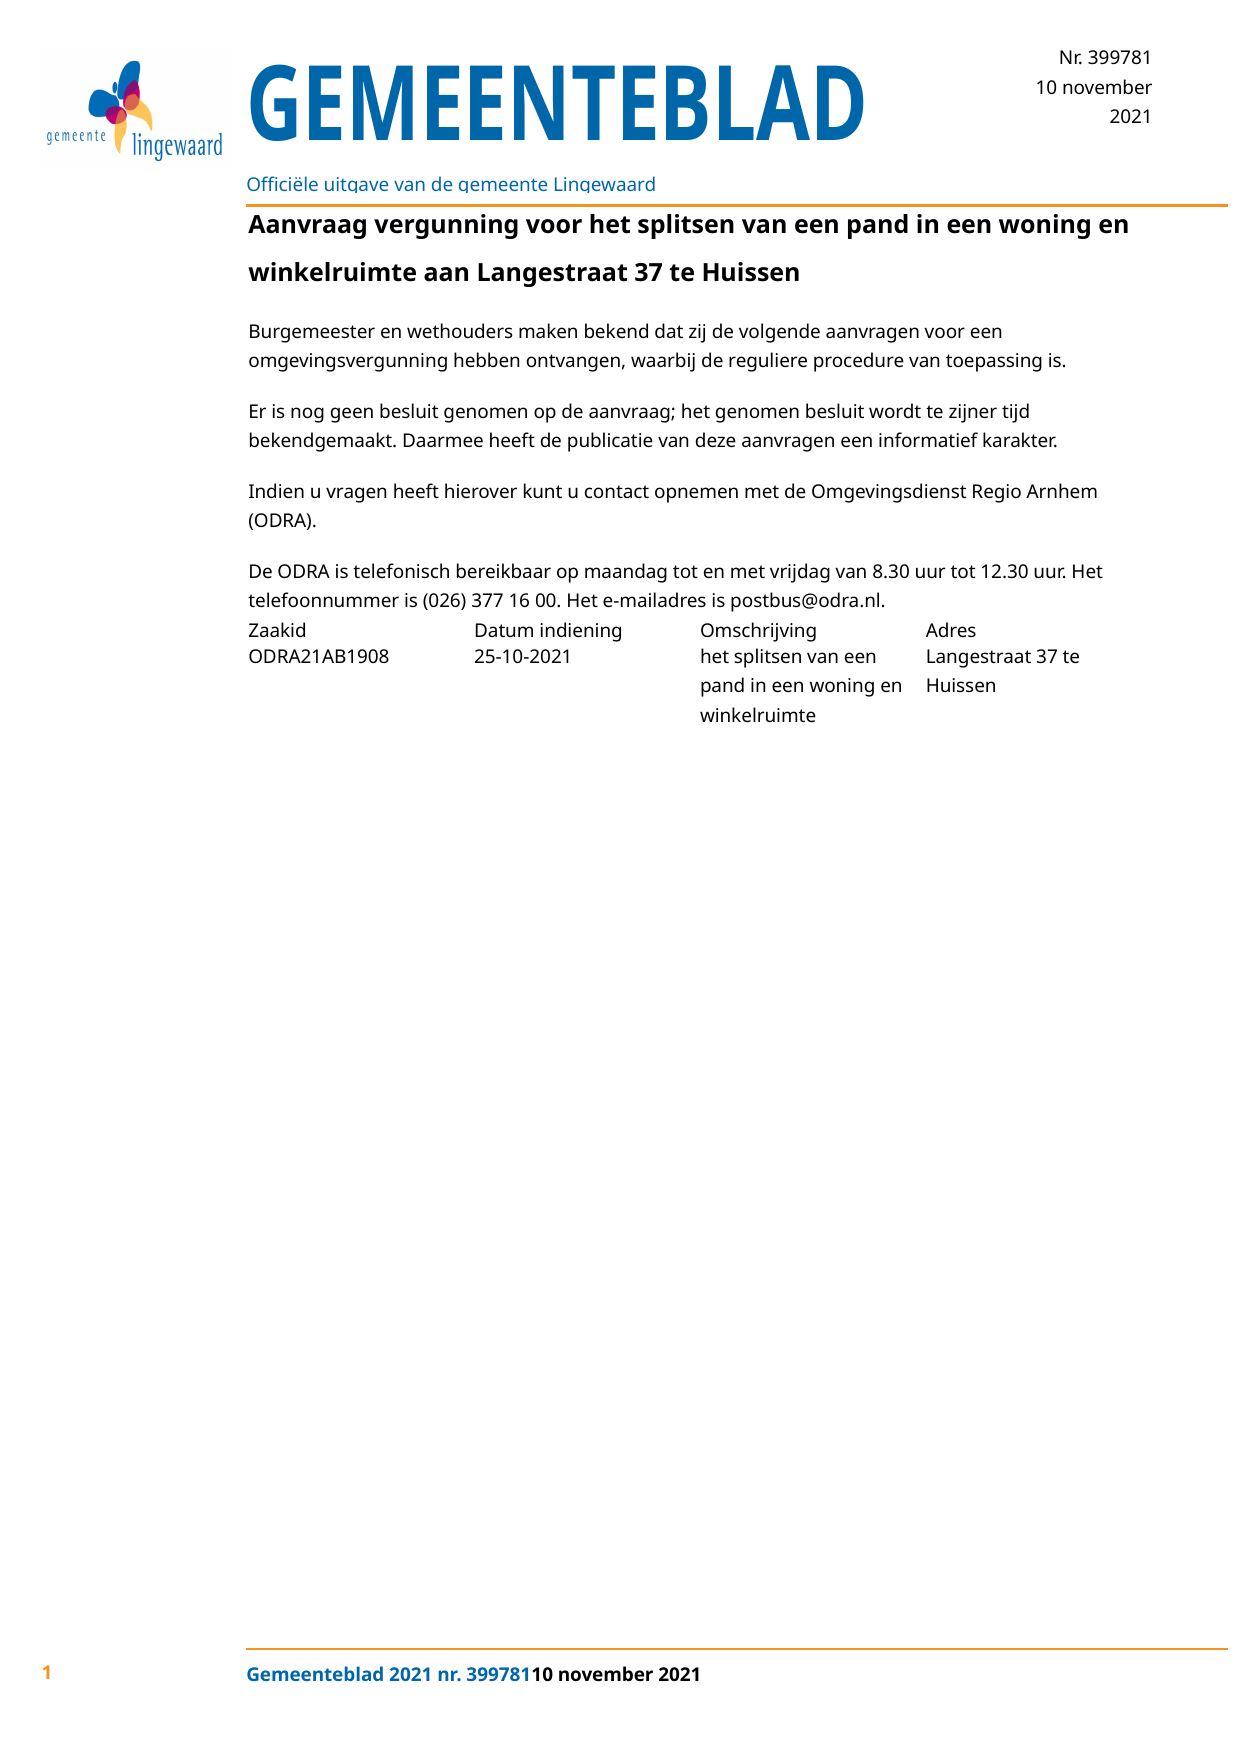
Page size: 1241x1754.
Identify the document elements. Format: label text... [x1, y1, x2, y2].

table_header Datum indiening [474, 617, 700, 643]
table_header Zaakid [248, 617, 474, 643]
table_header Omschrijving [700, 617, 926, 643]
picture [41, 47, 231, 172]
table_cell Langestraat 37 te Huissen [926, 643, 1152, 728]
table_cell 25-10-2021 [474, 643, 700, 728]
text Burgemeester en wethouders maken bekend dat zij de volgende aanvragen voor een omgevingsvergunning hebben ontvangen, waarbij de reguliere procedure van toepassing is. [248, 318, 1152, 373]
table_cell het splitsen van een pand in een woning en winkelruimte [700, 643, 926, 728]
text De ODRA is telefonisch bereikbaar op maandag tot en met vrijdag van 8.30 uur tot 12.30 uur. Het telefoonnummer is (026) 377 16 00. Het e-mailadres is postbus@odra.nl. [248, 558, 1152, 613]
text Indien u vragen heeft hierover kunt u contact opnemen met de Omgevingsdienst Regio Arnhem (ODRA). [248, 478, 1152, 533]
text Aanvraag vergunning voor het splitsen van een pand in een woning en winkelruimte aan Langestraat 37 te Huissen [248, 207, 1152, 288]
text Er is nog geen besluit genomen op de aanvraag; het genomen besluit wordt te zijner tijd bekendgemaakt. Daarmee heeft de publicatie van deze aanvragen een informatief karakter. [248, 398, 1152, 453]
table_cell ODRA21AB1908 [248, 643, 474, 728]
table_header Adres [926, 617, 1152, 643]
